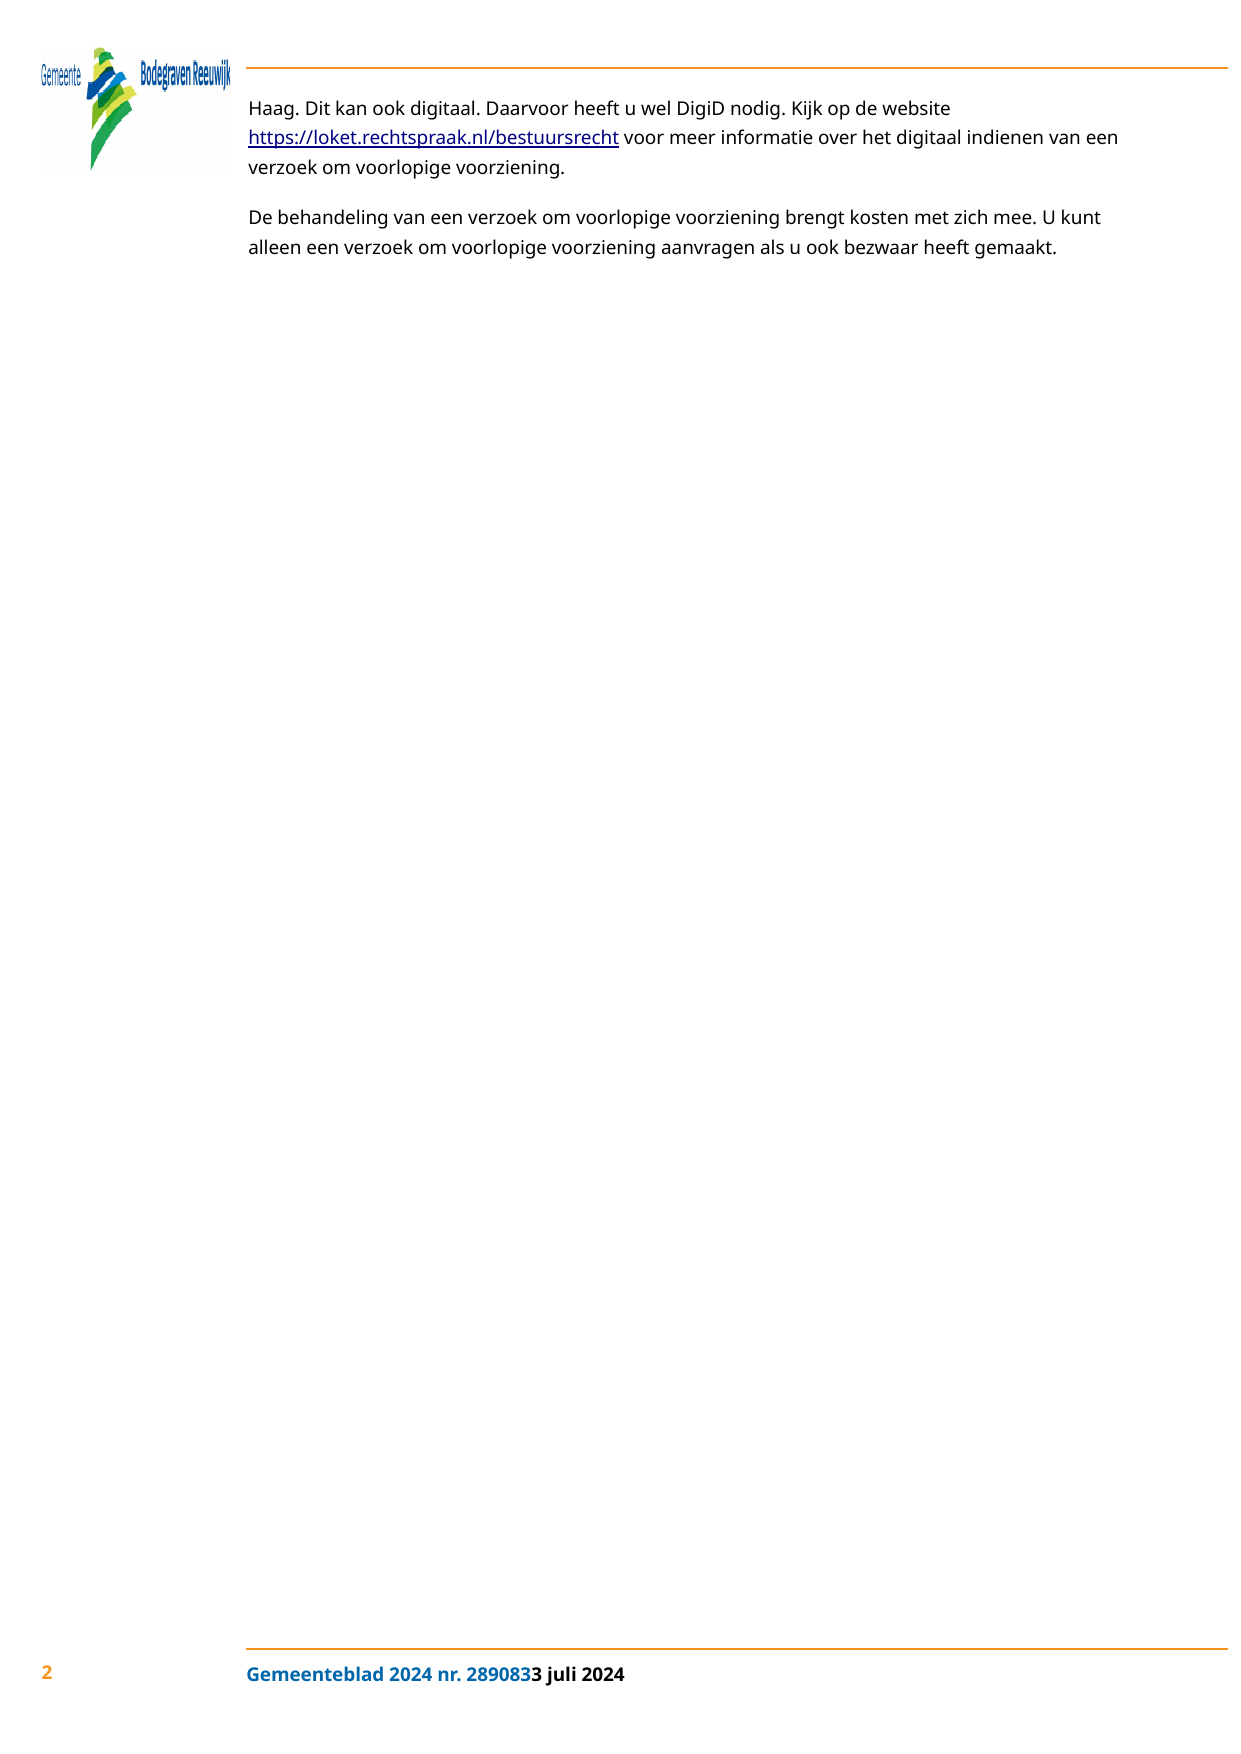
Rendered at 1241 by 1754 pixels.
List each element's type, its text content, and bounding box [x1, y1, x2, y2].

picture [41, 47, 231, 172]
text De behandeling van een verzoek om voorlopige voorziening brengt kosten met zich mee. U kunt alleen een verzoek om voorlopige voorziening aanvragen als u ook bezwaar heeft gemaakt. [248, 204, 1152, 260]
text Haag. Dit kan ook digitaal. Daarvoor heeft u wel DigiD nodig. Kijk op de website https://loket.rechtspraak.nl/bestuursrecht voor meer informatie over het digitaal indienen van een verzoek om voorlopige voorziening. [248, 95, 1152, 180]
